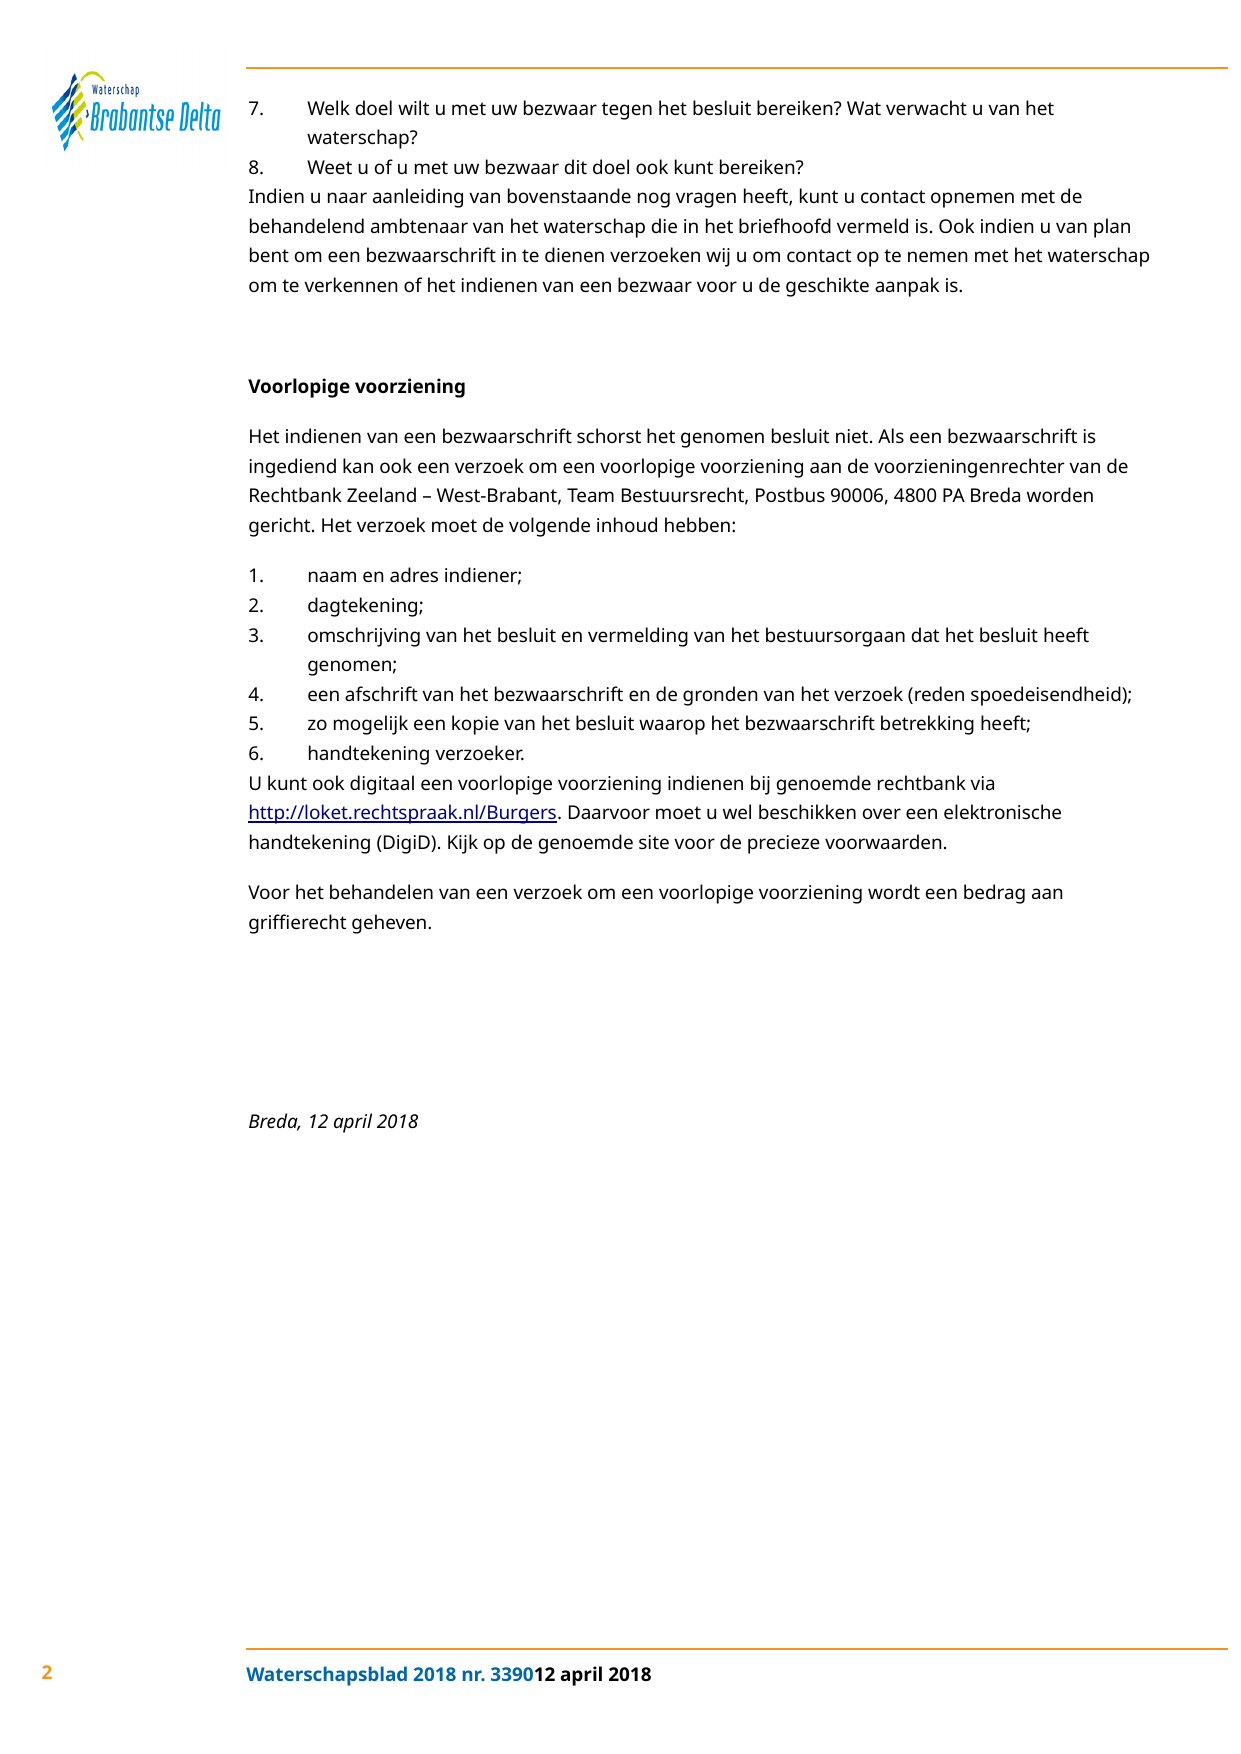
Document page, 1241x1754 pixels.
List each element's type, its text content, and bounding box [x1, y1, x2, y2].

text U kunt ook digitaal een voorlopige voorziening indienen bij genoemde rechtbank via http://loket.rechtspraak.nl/Burgers. Daarvoor moet u wel beschikken over een elektronische handtekening (DigiD). Kijk op de genoemde site voor de precieze voorwaarden. [248, 770, 1152, 855]
text Het indienen van een bezwaarschrift schorst het genomen besluit niet. Als een bezwaarschrift is ingediend kan ook een verzoek om een voorlopige voorziening aan de voorzieningenrechter van de Rechtbank Zeeland – West-Brabant, Team Bestuursrecht, Postbus 90006, 4800 PA Breda worden gericht. Het verzoek moet de volgende inhoud hebben: [248, 423, 1152, 538]
list handtekening verzoeker. [248, 740, 1152, 766]
list Welk doel wilt u met uw bezwaar tegen het besluit bereiken? Wat verwacht u van het waterschap? [248, 95, 1152, 150]
text Voor het behandelen van een verzoek om een voorlopige voorziening wordt een bedrag aan griffierecht geheven. [248, 879, 1152, 935]
list omschrijving van het besluit en vermelding van het bestuursorgaan dat het besluit heeft genomen; [248, 622, 1152, 677]
list een afschrift van het bezwaarschrift en de gronden van het verzoek (reden spoedeisendheid); [248, 681, 1152, 707]
list naam en adres indiener; [248, 563, 1152, 588]
text Breda, 12 april 2018 [248, 1108, 1152, 1134]
picture [41, 47, 231, 172]
text Indien u naar aanleiding van bovenstaande nog vragen heeft, kunt u contact opnemen met de behandelend ambtenaar van het waterschap die in het briefhoofd vermeld is. Ook indien u van plan bent om een bezwaarschrift in te dienen verzoeken wij u om contact op te nemen met het waterschap om te verkennen of het indienen van een bezwaar voor u de geschikte aanpak is. [248, 183, 1152, 298]
list Weet u of u met uw bezwaar dit doel ook kunt bereiken? [248, 154, 1152, 180]
list dagtekening; [248, 592, 1152, 618]
list zo mogelijk een kopie van het besluit waarop het bezwaarschrift betrekking heeft; [248, 711, 1152, 736]
text Voorlopige voorziening [248, 373, 1152, 399]
